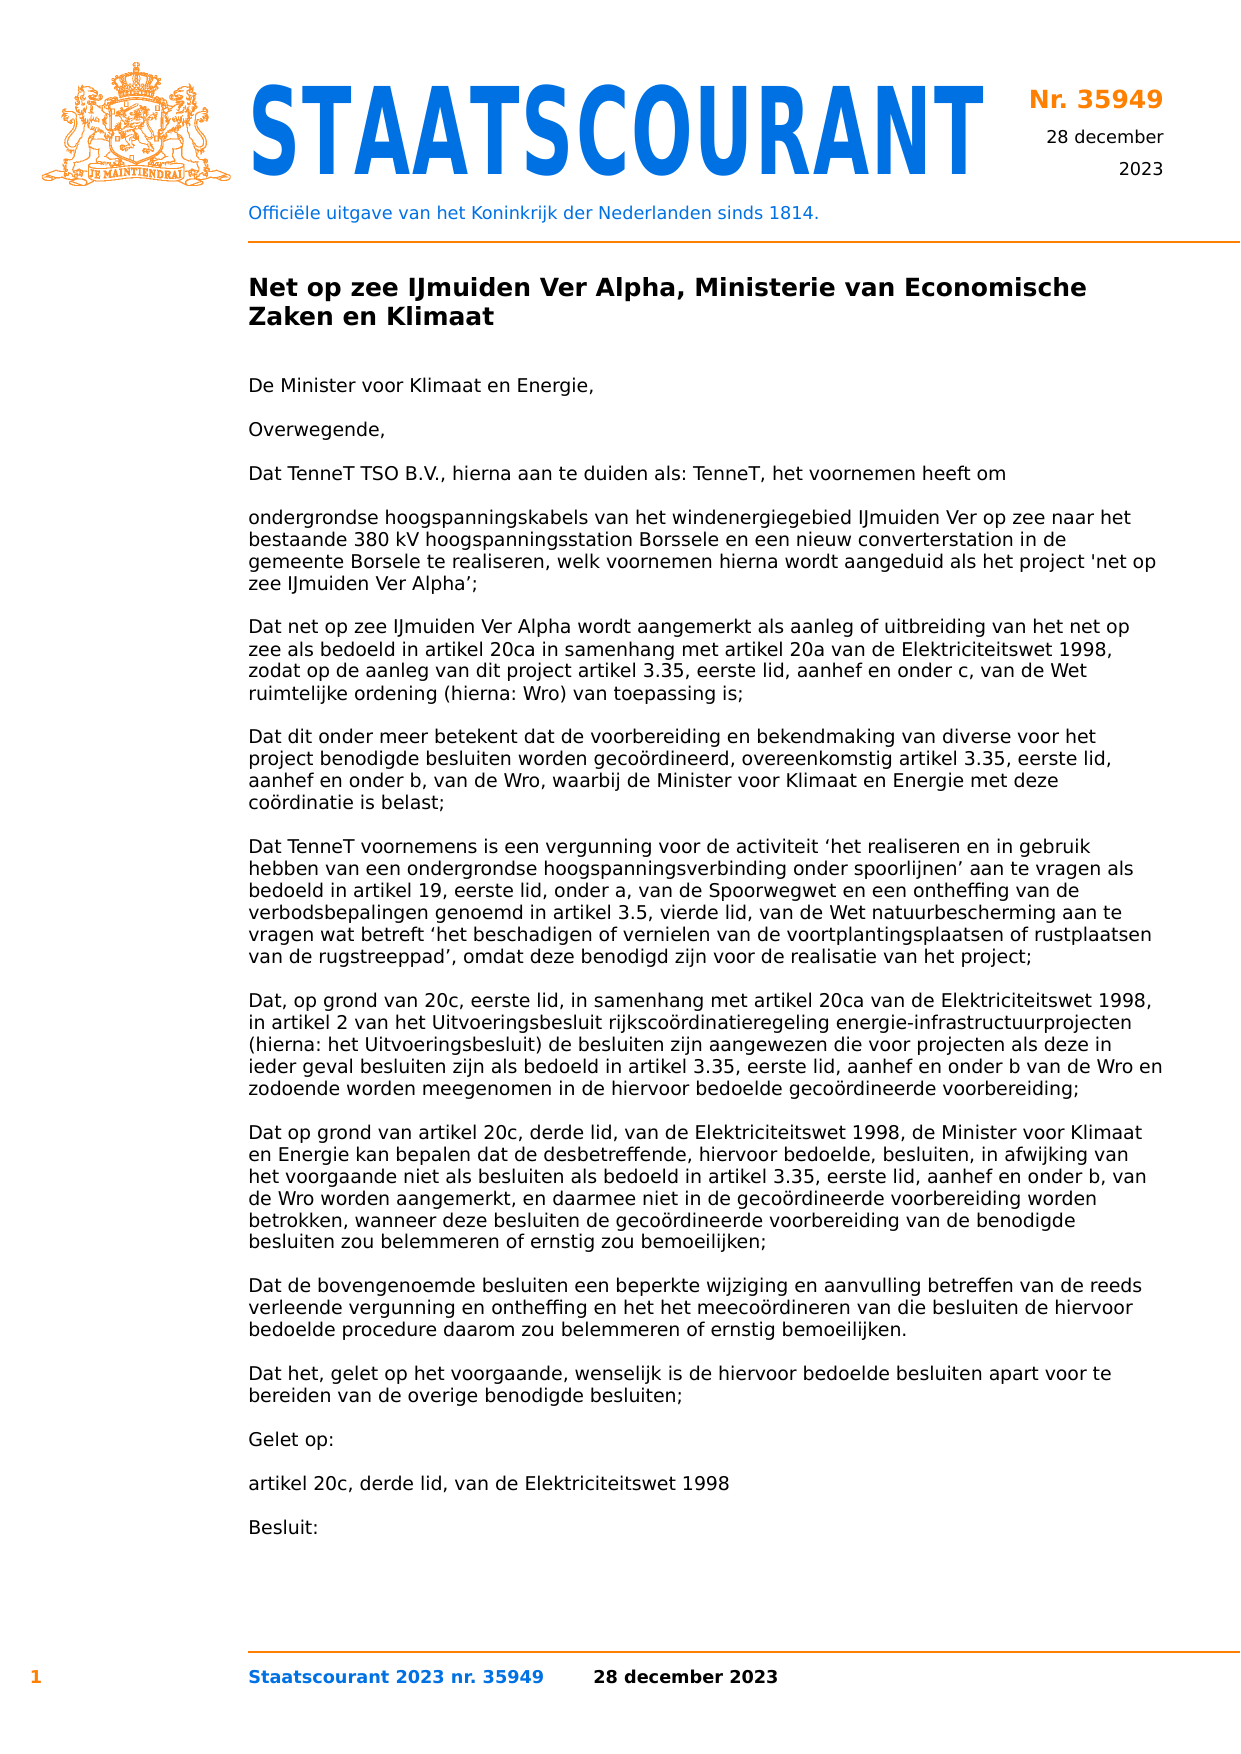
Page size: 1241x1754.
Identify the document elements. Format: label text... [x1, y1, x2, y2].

table_cell 2023 [998, 153, 1240, 203]
text Dat TenneT voornemens is een vergunning voor de activiteit ‘het realiseren en in gebruik hebben van een ondergrondse hoogspanningsverbinding onder spoorlijnen’ aan te vragen als bedoeld in artikel 19, eerste lid, onder a, van de Spoorwegwet en een ontheffing van de verbodsbepalingen genoemd in artikel 3.5, vierde lid, van de Wet natuurbescherming aan te vragen wat betreft ‘het beschadigen of vernielen van de voortplantingsplaatsen of rustplaatsen van de rugstreeppad’, omdat deze benodigd zijn voor de realisatie van het project; [248, 836, 1163, 968]
text Dat het, gelet op het voorgaande, wenselijk is de hiervoor bedoelde besluiten apart voor te bereiden van de overige benodigde besluiten; [248, 1363, 1163, 1407]
table_cell Officiële uitgave van het Koninkrijk der Nederlanden sinds 1814. [248, 203, 1240, 241]
picture [41, 62, 231, 186]
text Dat dit onder meer betekent dat de voorbereiding en bekendmaking van diverse voor het project benodigde besluiten worden gecoördineerd, overeenkomstig artikel 3.35, eerste lid, aanhef en onder b, van de Wro, waarbij de Minister voor Klimaat en Energie met deze coördinatie is belast; [248, 726, 1163, 814]
subtitle Net op zee IJmuiden Ver Alpha, Ministerie van Economische Zaken en Klimaat [248, 273, 1163, 331]
text Dat net op zee IJmuiden Ver Alpha wordt aangemerkt als aanleg of uitbreiding van het net op zee als bedoeld in artikel 20ca in samenhang met artikel 20a van de Elektriciteitswet 1998, zodat op de aanleg van dit project artikel 3.35, eerste lid, aanhef en onder c, van de Wet ruimtelijke ordening (hierna: Wro) van toepassing is; [248, 616, 1163, 704]
text ondergrondse hoogspanningskabels van het windenergiegebied IJmuiden Ver op zee naar het bestaande 380 kV hoogspanningsstation Borssele en een nieuw converterstation in de gemeente Borsele te realiseren, welk voornemen hierna wordt aangeduid als het project 'net op zee IJmuiden Ver Alpha’; [248, 507, 1163, 594]
text Besluit: [248, 1517, 1163, 1539]
table_cell 28 december [998, 121, 1240, 153]
text Overwegende, [248, 419, 1163, 441]
text Dat op grond van artikel 20c, derde lid, van de Elektriciteitswet 1998, de Minister voor Klimaat en Energie kan bepalen dat de desbetreffende, hiervoor bedoelde, besluiten, in afwijking van het voorgaande niet als besluiten als bedoeld in artikel 3.35, eerste lid, aanhef en onder b, van de Wro worden aangemerkt, en daarmee niet in de gecoördineerde voorbereiding worden betrokken, wanneer deze besluiten de gecoördineerde voorbereiding van de benodigde besluiten zou belemmeren of ernstig zou bemoeilijken; [248, 1122, 1163, 1253]
table_header [25, 62, 248, 241]
text De Minister voor Klimaat en Energie, [248, 375, 1163, 397]
text Dat, op grond van 20c, eerste lid, in samenhang met artikel 20ca van de Elektriciteitswet 1998, in artikel 2 van het Uitvoeringsbesluit rijkscoördinatieregeling energie-infrastructuurprojecten (hierna: het Uitvoeringsbesluit) de besluiten zijn aangewezen die voor projecten als deze in ieder geval besluiten zijn als bedoeld in artikel 3.35, eerste lid, aanhef en onder b van de Wro en zodoende worden meegenomen in de hiervoor bedoelde gecoördineerde voorbereiding; [248, 990, 1163, 1100]
text Dat TenneT TSO B.V., hierna aan te duiden als: TenneT, het voornemen heeft om [248, 463, 1163, 485]
table_header STAATSCOURANT [248, 62, 998, 203]
table_header Nr. 35949 [998, 62, 1240, 121]
text Gelet op: [248, 1429, 1163, 1451]
text Dat de bovengenoemde besluiten een beperkte wijziging en aanvulling betreffen van de reeds verleende vergunning en ontheffing en het het meecoördineren van die besluiten de hiervoor bedoelde procedure daarom zou belemmeren of ernstig bemoeilijken. [248, 1275, 1163, 1341]
text artikel 20c, derde lid, van de Elektriciteitswet 1998 [248, 1473, 1163, 1495]
